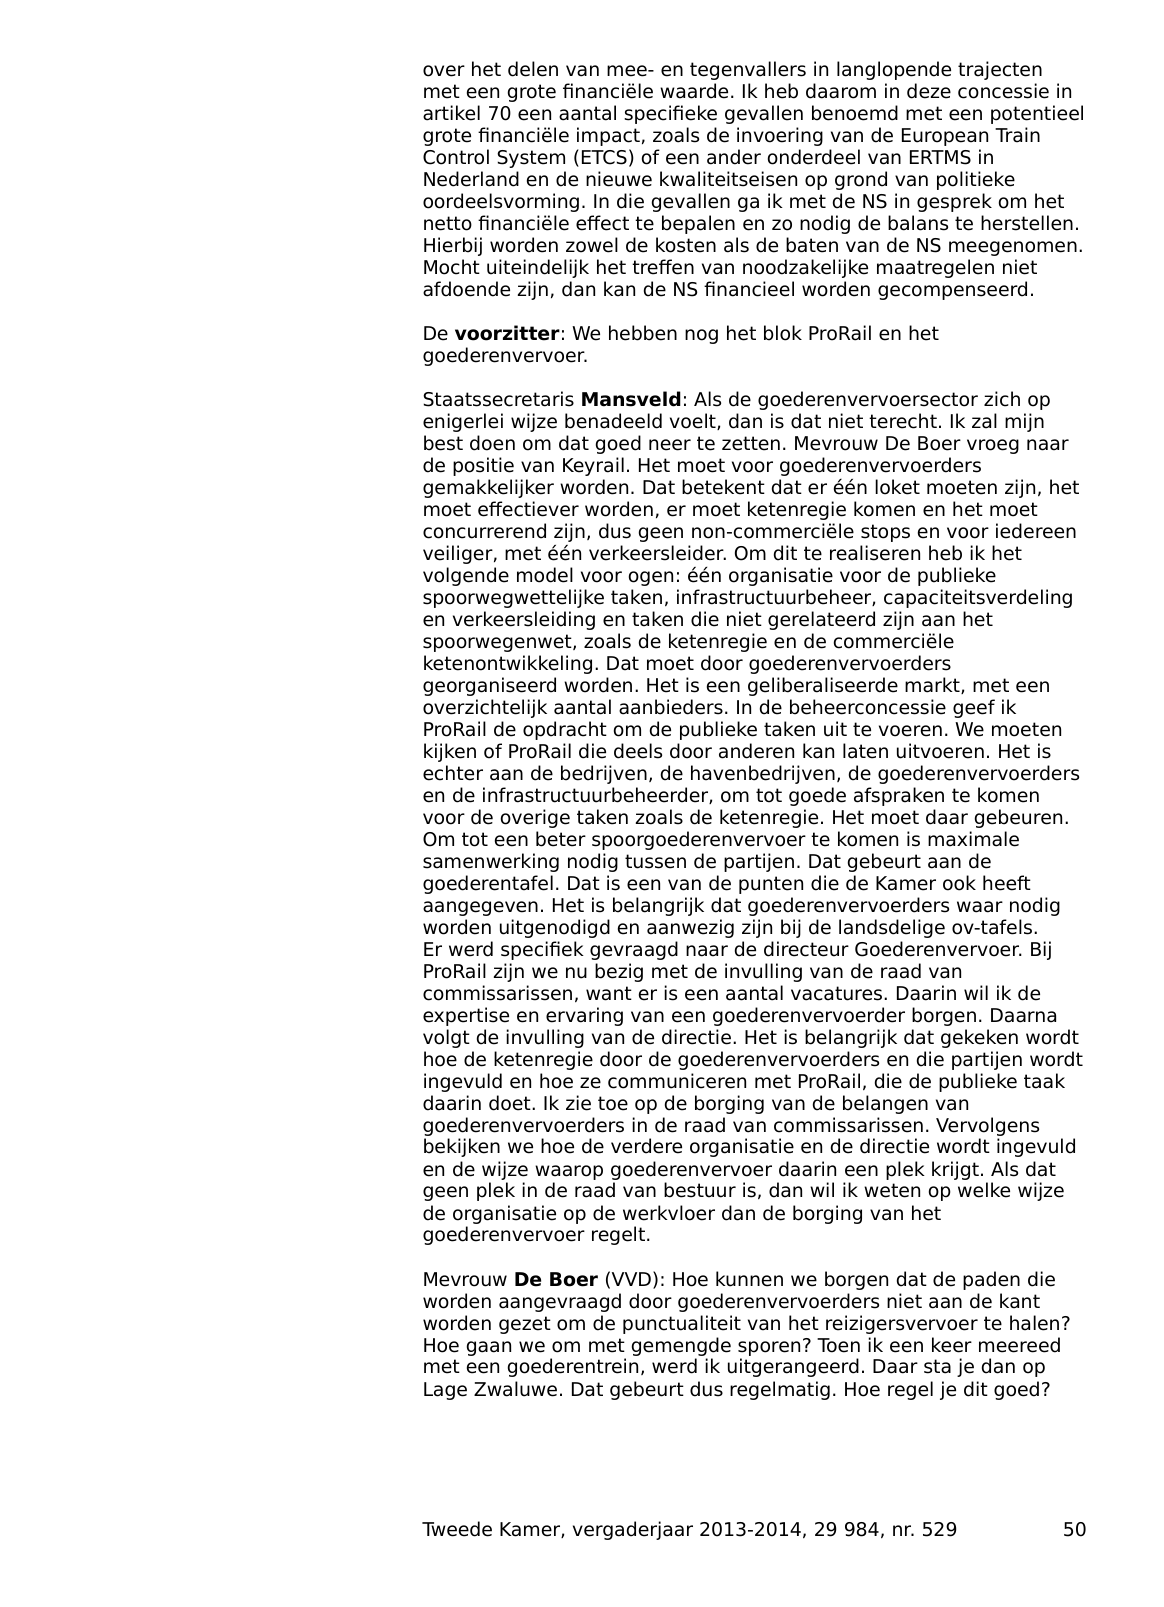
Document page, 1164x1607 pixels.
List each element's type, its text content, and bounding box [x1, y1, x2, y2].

text De voorzitter: We hebben nog het blok ProRail en het goederenvervoer. [422, 323, 1087, 367]
text Staatssecretaris Mansveld: Als de goederenvervoersector zich op enigerlei wijze benadeeld voelt, dan is dat niet terecht. Ik zal mijn best doen om dat goed neer te zetten. Mevrouw De Boer vroeg naar de positie van Keyrail. Het moet voor goederenvervoerders gemakkelijker worden. Dat betekent dat er één loket moeten zijn, het moet effectiever worden, er moet ketenregie komen en het moet concurrerend zijn, dus geen non-commerciële stops en voor iedereen veiliger, met één verkeersleider. Om dit te realiseren heb ik het volgende model voor ogen: één organisatie voor de publieke spoorwegwettelijke taken, infrastructuurbeheer, capaciteitsverdeling en verkeersleiding en taken die niet gerelateerd zijn aan het spoorwegenwet, zoals de ketenregie en de commerciële ketenontwikkeling. Dat moet door goederenvervoerders georganiseerd worden. Het is een geliberaliseerde markt, met een overzichtelijk aantal aanbieders. In de beheerconcessie geef ik ProRail de opdracht om de publieke taken uit te voeren. We moeten kijken of ProRail die deels door anderen kan laten uitvoeren. Het is echter aan de bedrijven, de havenbedrijven, de goederenvervoerders en de infrastructuurbeheerder, om tot goede afspraken te komen voor de overige taken zoals de ketenregie. Het moet daar gebeuren. Om tot een beter spoorgoederenvervoer te komen is maximale samenwerking nodig tussen de partijen. Dat gebeurt aan de goederentafel. Dat is een van de punten die de Kamer ook heeft aangegeven. Het is belangrijk dat goederenvervoerders waar nodig worden uitgenodigd en aanwezig zijn bij de landsdelige ov-tafels. [422, 389, 1087, 939]
text Er werd specifiek gevraagd naar de directeur Goederenvervoer. Bij ProRail zijn we nu bezig met de invulling van de raad van commissarissen, want er is een aantal vacatures. Daarin wil ik de expertise en ervaring van een goederenvervoerder borgen. Daarna volgt de invulling van de directie. Het is belangrijk dat gekeken wordt hoe de ketenregie door de goederenvervoerders en die partijen wordt ingevuld en hoe ze communiceren met ProRail, die de publieke taak daarin doet. Ik zie toe op de borging van de belangen van goederenvervoerders in de raad van commissarissen. Vervolgens bekijken we hoe de verdere organisatie en de directie wordt ingevuld en de wijze waarop goederenvervoer daarin een plek krijgt. Als dat geen plek in de raad van bestuur is, dan wil ik weten op welke wijze de organisatie op de werkvloer dan de borging van het goederenvervoer regelt. [422, 939, 1087, 1246]
text Mevrouw De Boer (VVD): Hoe kunnen we borgen dat de paden die worden aangevraagd door goederenvervoerders niet aan de kant worden gezet om de punctualiteit van het reizigersvervoer te halen? Hoe gaan we om met gemengde sporen? Toen ik een keer meereed met een goederentrein, werd ik uitgerangeerd. Daar sta je dan op Lage Zwaluwe. Dat gebeurt dus regelmatig. Hoe regel je dit goed? [422, 1268, 1087, 1400]
text over het delen van mee- en tegenvallers in langlopende trajecten met een grote financiële waarde. Ik heb daarom in deze concessie in artikel 70 een aantal specifieke gevallen benoemd met een potentieel grote financiële impact, zoals de invoering van de European Train Control System (ETCS) of een ander onderdeel van ERTMS in Nederland en de nieuwe kwaliteitseisen op grond van politieke oordeelsvorming. In die gevallen ga ik met de NS in gesprek om het netto financiële effect te bepalen en zo nodig de balans te herstellen. Hierbij worden zowel de kosten als de baten van de NS meegenomen. Mocht uiteindelijk het treffen van noodzakelijke maatregelen niet afdoende zijn, dan kan de NS financieel worden gecompenseerd. [422, 59, 1087, 301]
